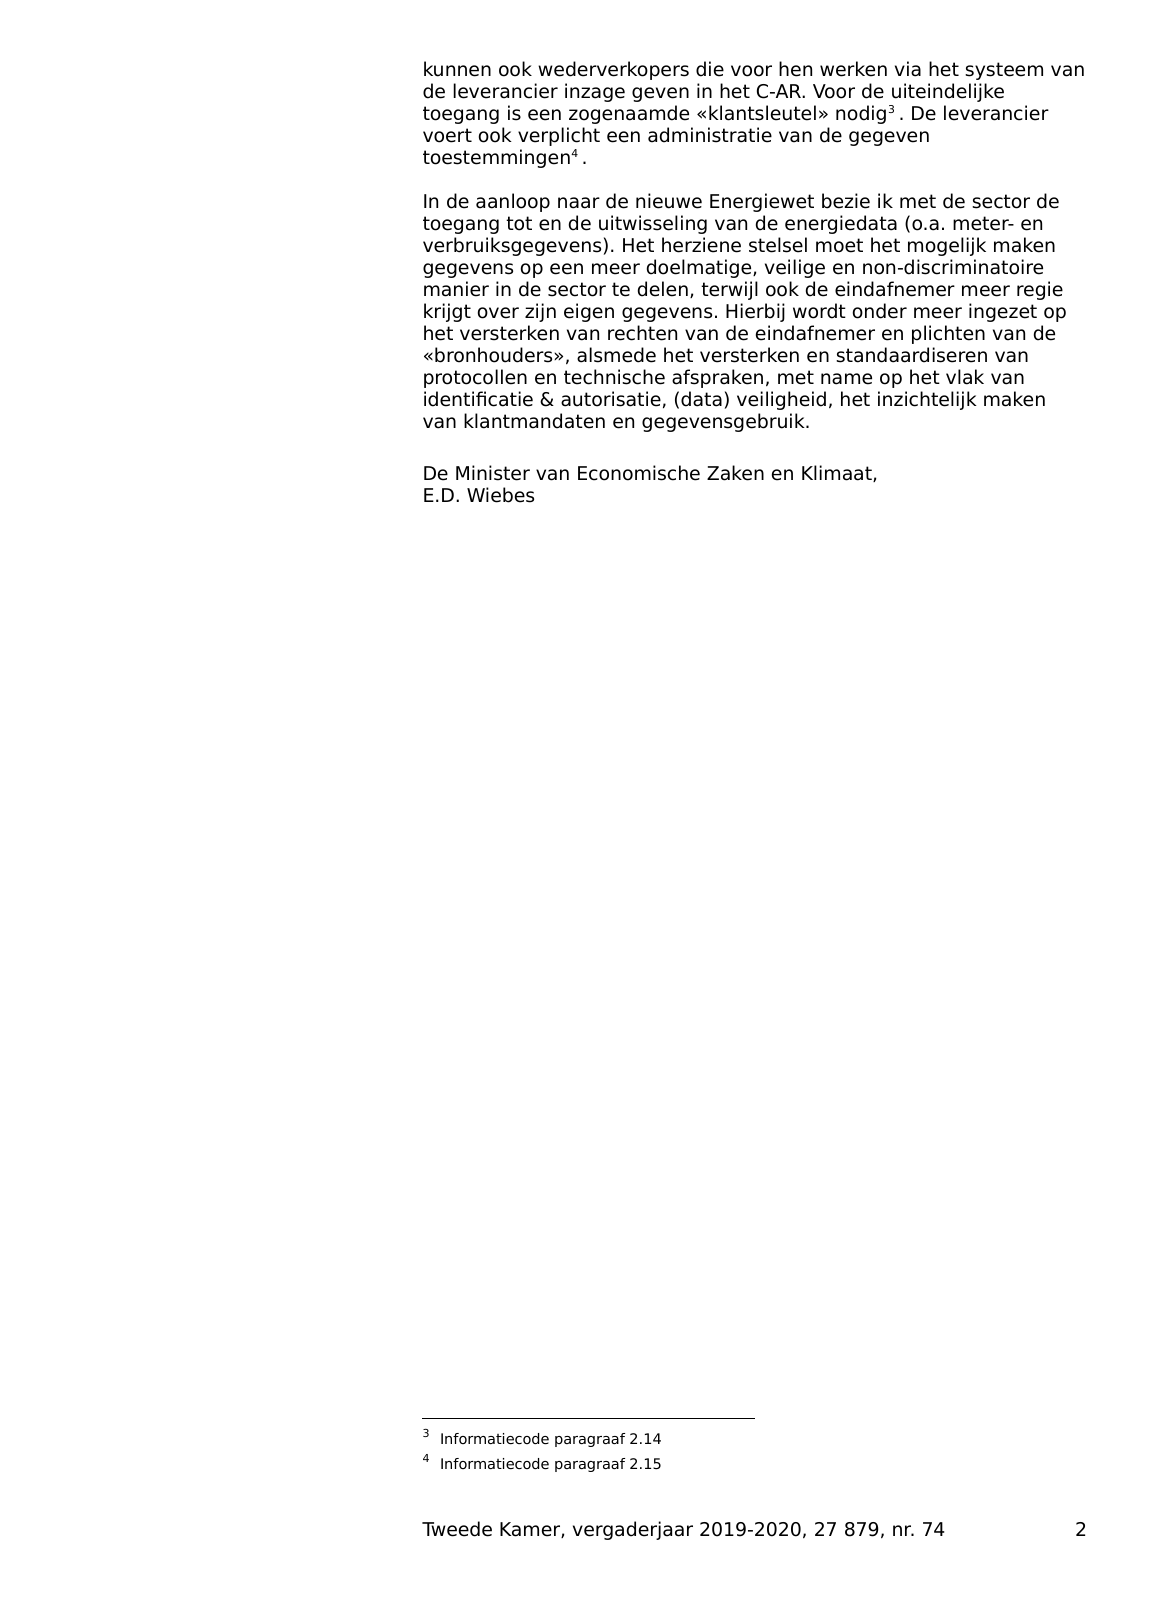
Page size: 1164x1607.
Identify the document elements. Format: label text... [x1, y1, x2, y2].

text De Minister van Economische Zaken en Klimaat, E.D. Wiebes [422, 463, 1087, 507]
text kunnen ook wederverkopers die voor hen werken via het systeem van de leverancier inzage geven in het C-AR. Voor de uiteindelijke toegang is een zogenaamde «klantsleutel» nodig. De leverancier voert ook verplicht een administratie van de gegeven toestemmingen. [422, 59, 1087, 169]
text Informatiecode paragraaf 2.14 [422, 1427, 1087, 1449]
text In de aanloop naar de nieuwe Energiewet bezie ik met de sector de toegang tot en de uitwisseling van de energiedata (o.a. meter- en verbruiksgegevens). Het herziene stelsel moet het mogelijk maken gegevens op een meer doelmatige, veilige en non-discriminatoire manier in de sector te delen, terwijl ook de eindafnemer meer regie krijgt over zijn eigen gegevens. Hierbij wordt onder meer ingezet op het versterken van rechten van de eindafnemer en plichten van de «bronhouders», alsmede het versterken en standaardiseren van protocollen en technische afspraken, met name op het vlak van identificatie & autorisatie, (data) veiligheid, het inzichtelijk maken van klantmandaten en gegevensgebruik. [422, 191, 1087, 433]
text Informatiecode paragraaf 2.15 [422, 1452, 1087, 1474]
